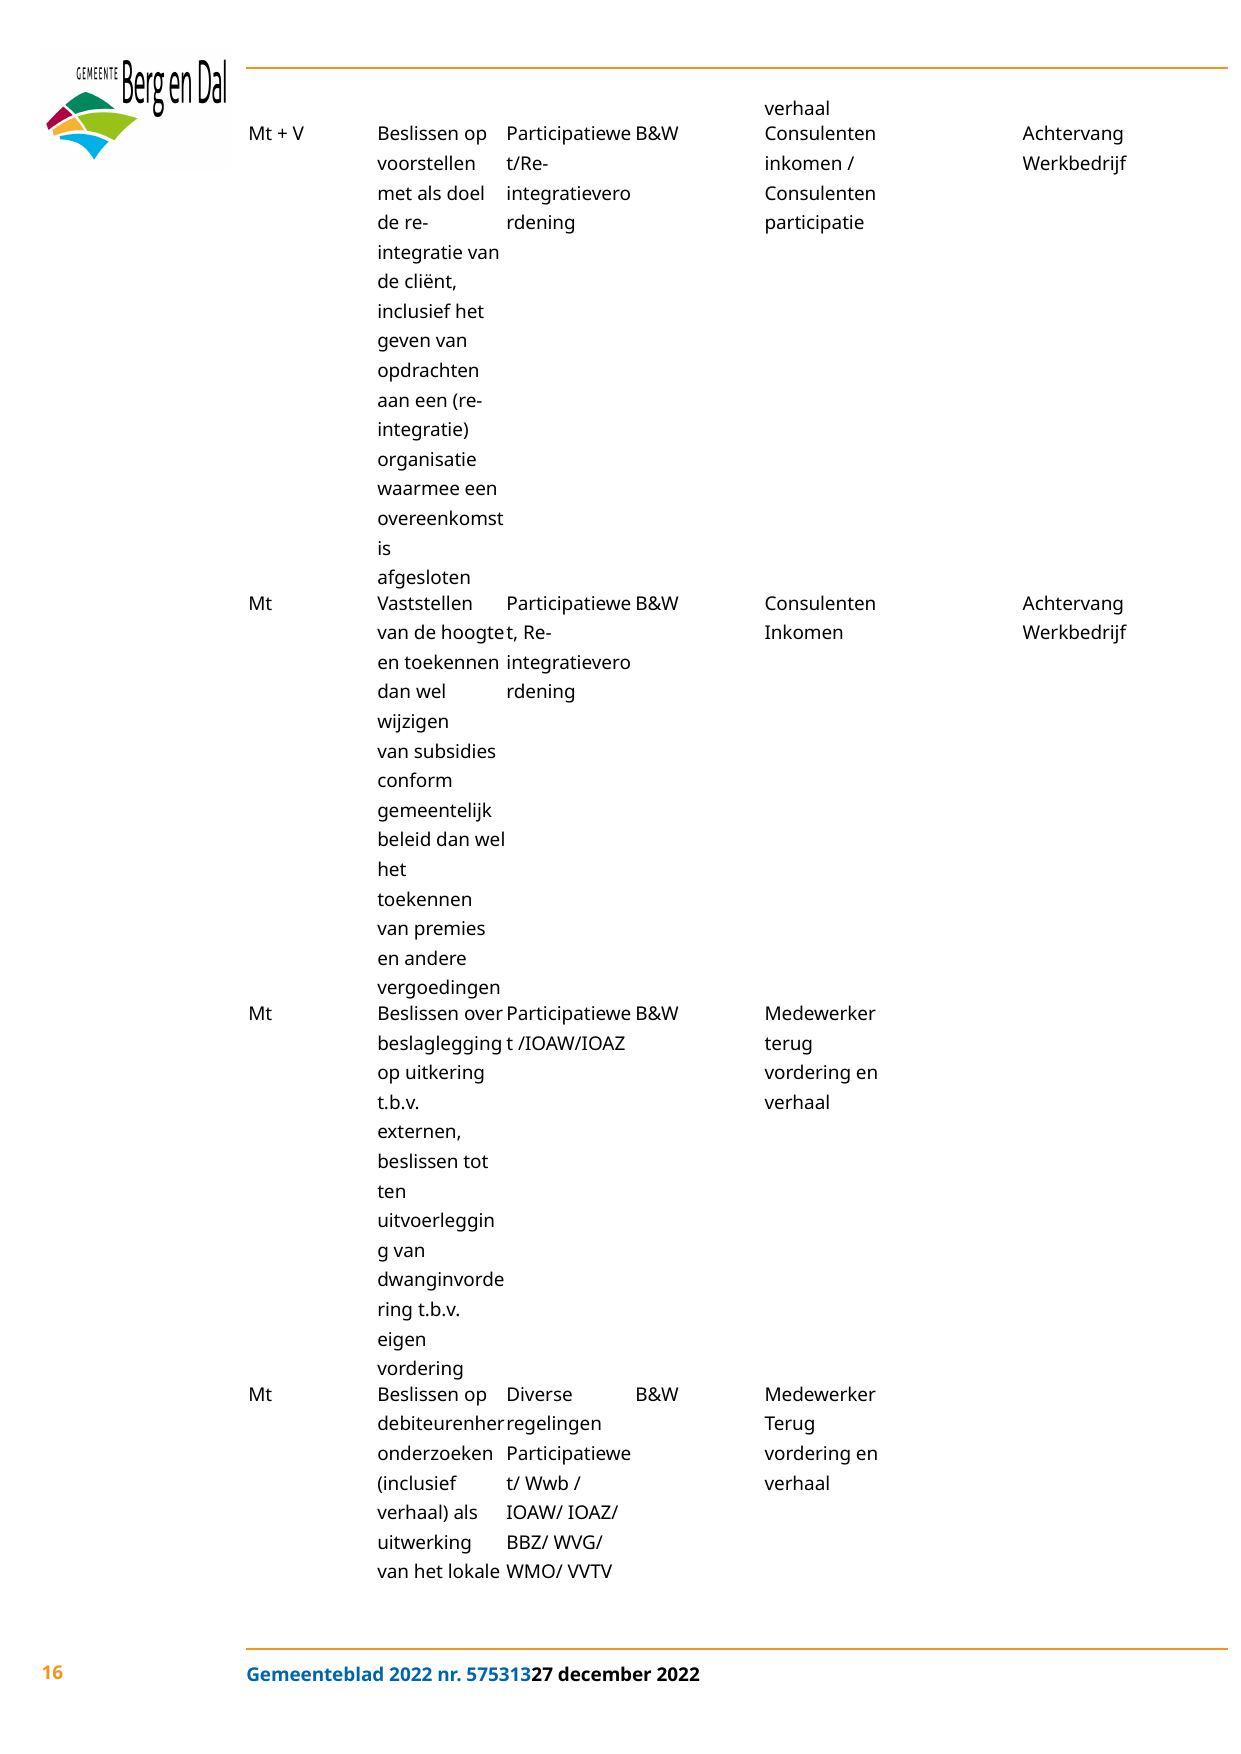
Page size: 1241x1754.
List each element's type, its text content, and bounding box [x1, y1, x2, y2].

picture [41, 47, 231, 172]
table_cell Mt [248, 1000, 377, 1381]
table_cell [1023, 1381, 1152, 1584]
table_cell Medewerker Terug vordering en verhaal [764, 1381, 893, 1584]
table_cell [894, 590, 1022, 1000]
table_cell Achtervang Werkbedrijf [1023, 590, 1152, 1000]
table_cell Participatiewet/Re-integratieverordening [506, 121, 635, 590]
table_cell Mt [248, 590, 377, 1000]
table_cell [894, 1000, 1022, 1381]
table_cell [506, 95, 635, 121]
table_cell B&W [635, 1381, 764, 1584]
table_cell Vaststellen van de hoogte en toekennen dan wel wijzigen van subsidies conform gemeentelijk beleid dan wel het toekennen van premies en andere vergoedingen [377, 590, 506, 1000]
table_cell Beslissen over beslaglegging op uitkering t.b.v. externen, beslissen tot ten uitvoerlegging van dwanginvordering t.b.v. eigen vordering [377, 1000, 506, 1381]
table_cell B&W [635, 1000, 764, 1381]
table_cell Diverse regelingen Participatiewet/ Wwb / IOAW/ IOAZ/ BBZ/ WVG/ WMO/ VVTV [506, 1381, 635, 1584]
table_cell B&W [635, 590, 764, 1000]
table_cell [377, 95, 506, 121]
table_cell Mt [248, 1381, 377, 1584]
table_cell Mt + V [248, 121, 377, 590]
table_cell [894, 1381, 1022, 1584]
table_cell [1023, 95, 1152, 121]
table_cell Consulenten Inkomen [764, 590, 893, 1000]
table_cell [894, 95, 1022, 121]
table_cell Beslissen op debiteurenheronderzoeken (inclusief verhaal) als uitwerking van het lokale [377, 1381, 506, 1584]
table_cell Medewerker terug vordering en verhaal [764, 1000, 893, 1381]
table_cell [1023, 1000, 1152, 1381]
table_cell Participatiewet /IOAW/IOAZ [506, 1000, 635, 1381]
table_cell Consulenten inkomen / Consulenten participatie [764, 121, 893, 590]
table_cell [635, 95, 764, 121]
table_cell [248, 95, 377, 121]
table_cell Participatiewet, Re-integratieverordening [506, 590, 635, 1000]
table_cell Beslissen op voorstellen met als doel de re-integratie van de cliënt, inclusief het geven van opdrachten aan een (re-integratie) organisatie waarmee een overeenkomst is afgesloten [377, 121, 506, 590]
table_cell B&W [635, 121, 764, 590]
table_cell Achtervang Werkbedrijf [1023, 121, 1152, 590]
table_cell [894, 121, 1022, 590]
table_cell verhaal [764, 95, 893, 121]
